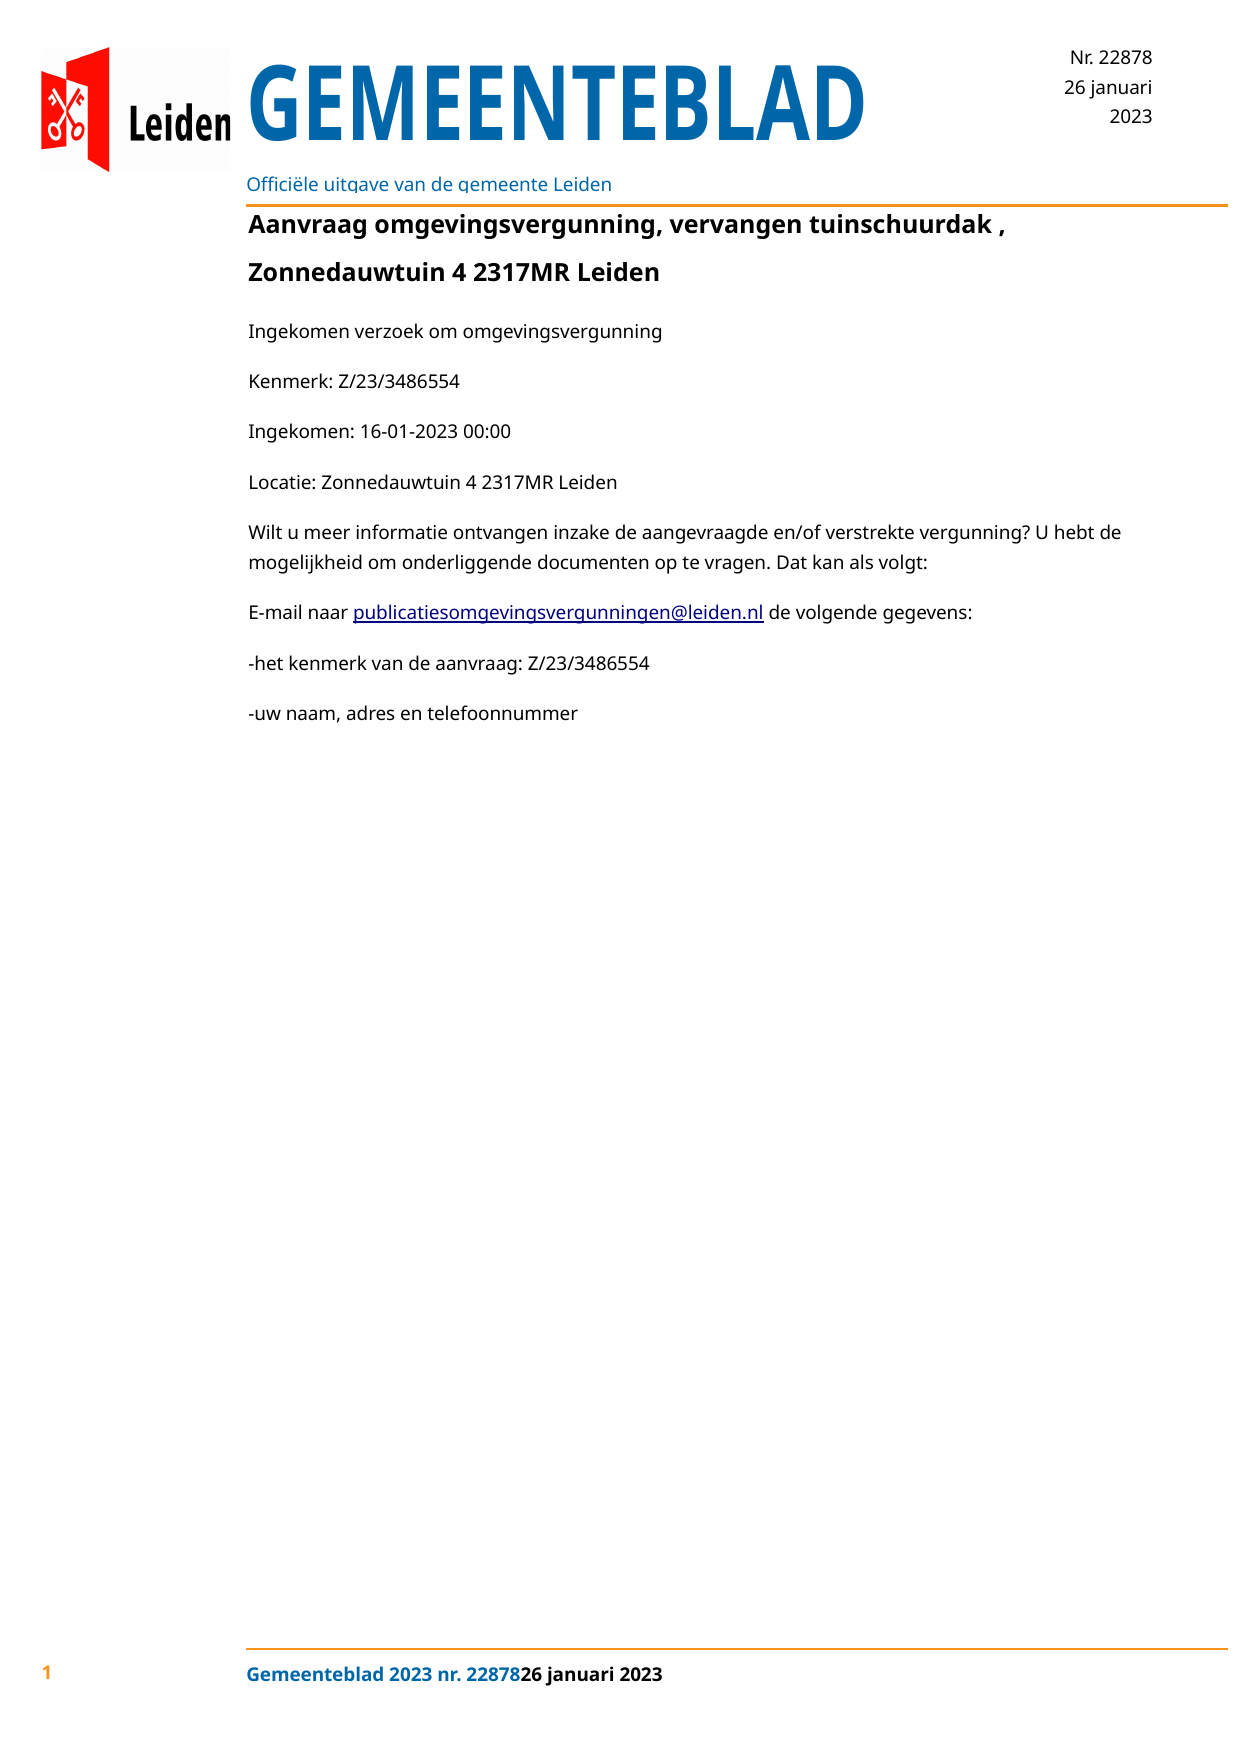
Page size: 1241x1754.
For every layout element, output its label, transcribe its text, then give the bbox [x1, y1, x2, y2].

picture [41, 47, 231, 172]
text Wilt u meer informatie ontvangen inzake de aangevraagde en/of verstrekte vergunning? U hebt de mogelijkheid om onderliggende documenten op te vragen. Dat kan als volgt: [248, 519, 1152, 575]
text Kenmerk: Z/23/3486554 [248, 368, 1152, 394]
text E-mail naar publicatiesomgevingsvergunningen@leiden.nl de volgende gegevens: [248, 599, 1152, 625]
text Ingekomen: 16-01-2023 00:00 [248, 419, 1152, 444]
text Aanvraag omgevingsvergunning, vervangen tuinschuurdak , Zonnedauwtuin 4 2317MR Leiden [248, 207, 1152, 288]
text Ingekomen verzoek om omgevingsvergunning [248, 318, 1152, 344]
text -het kenmerk van de aanvraag: Z/23/3486554 [248, 650, 1152, 676]
text -uw naam, adres en telefoonnummer [248, 700, 1152, 726]
text Locatie: Zonnedauwtuin 4 2317MR Leiden [248, 469, 1152, 495]
